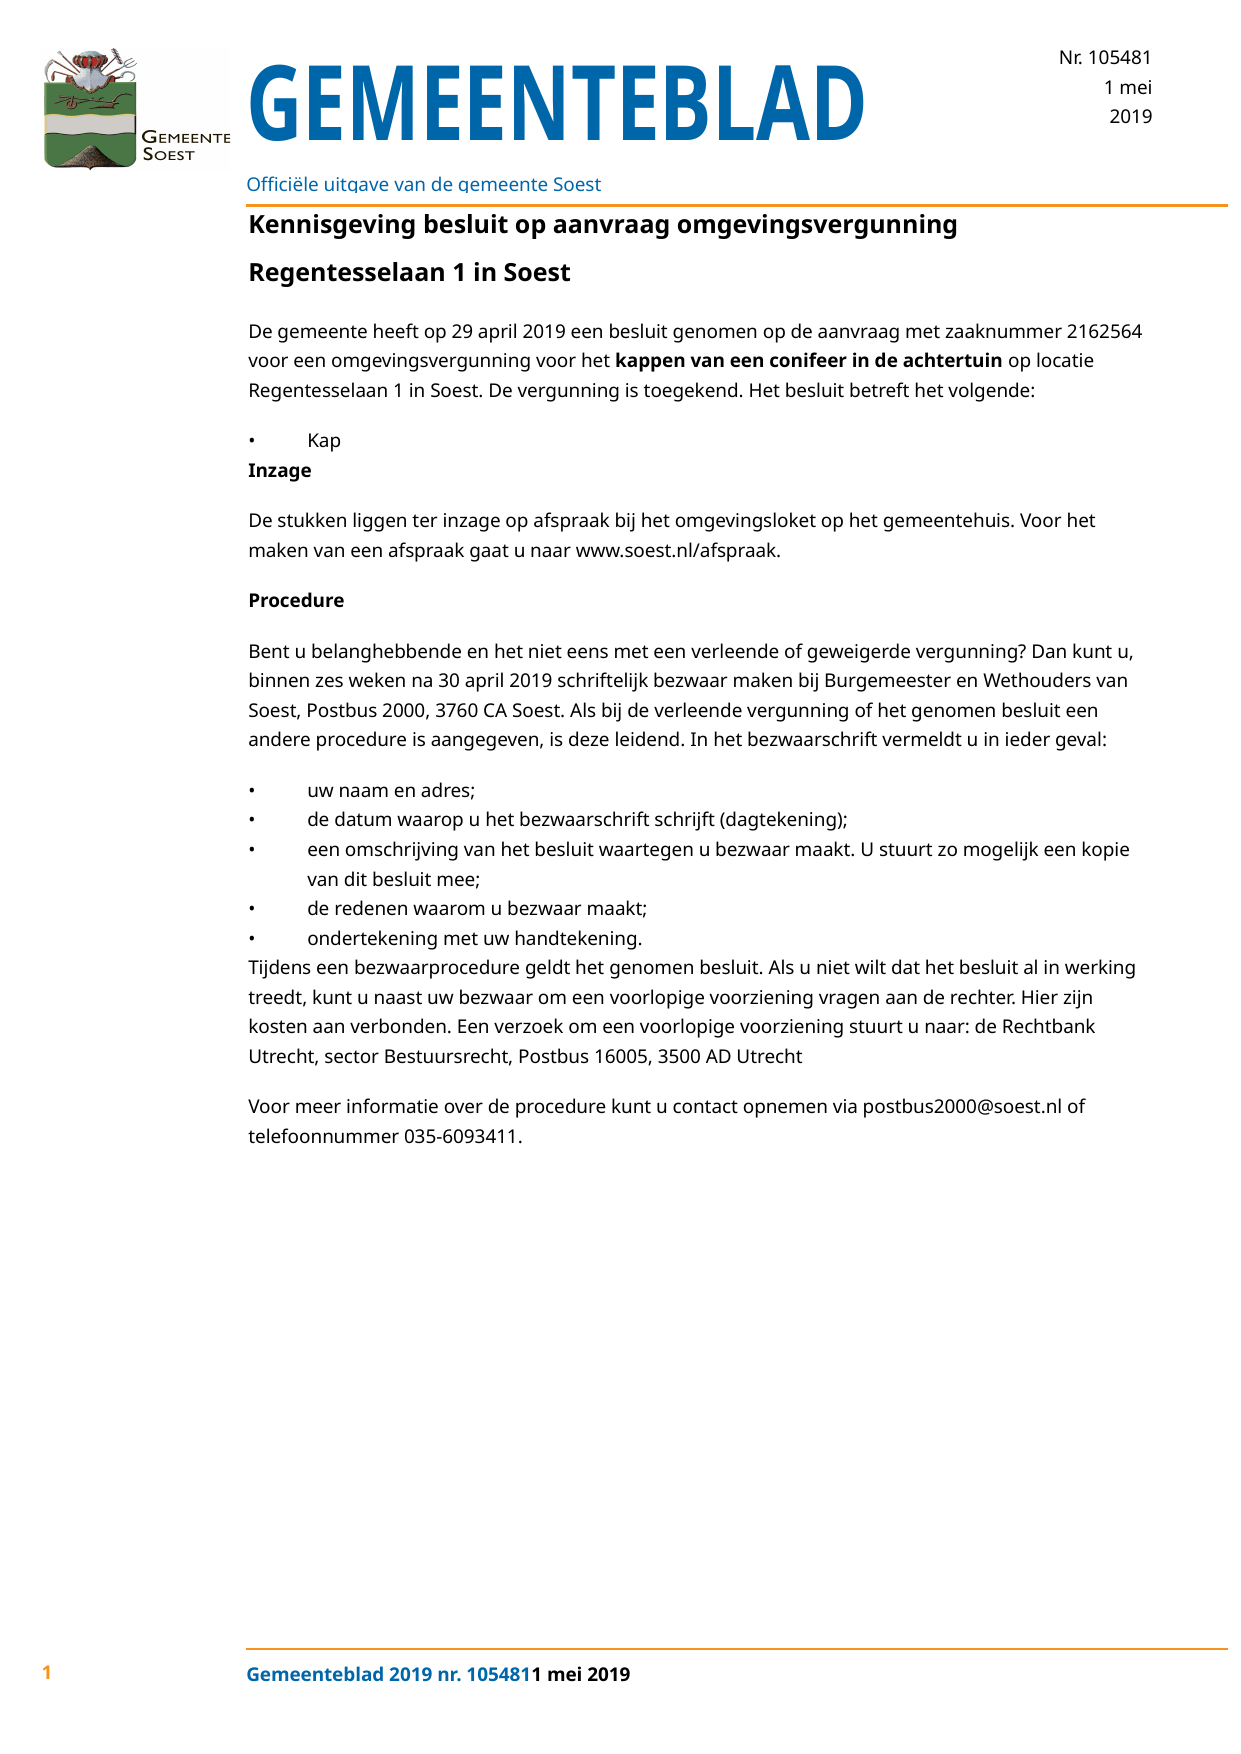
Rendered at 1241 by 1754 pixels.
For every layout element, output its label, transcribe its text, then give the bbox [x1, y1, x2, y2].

text Tijdens een bezwaarprocedure geldt het genomen besluit. Als u niet wilt dat het besluit al in werking treedt, kunt u naast uw bezwaar om een voorlopige voorziening vragen aan de rechter. Hier zijn kosten aan verbonden. Een verzoek om een voorlopige voorziening stuurt u naar: de Rechtbank Utrecht, sector Bestuursrecht, Postbus 16005, 3500 AD Utrecht [248, 954, 1152, 1069]
text Inzage [248, 457, 1152, 483]
picture [41, 47, 231, 172]
list een omschrijving van het besluit waartegen u bezwaar maakt. U stuurt zo mogelijk een kopie van dit besluit mee; [248, 836, 1152, 892]
text Kennisgeving besluit op aanvraag omgevingsvergunning Regentesselaan 1 in Soest [248, 207, 1152, 288]
text Procedure [248, 587, 1152, 613]
list de datum waarop u het bezwaarschrift schrijft (dagtekening); [248, 807, 1152, 832]
list uw naam en adres; [248, 777, 1152, 803]
text Bent u belanghebbende en het niet eens met een verleende of geweigerde vergunning? Dan kunt u, binnen zes weken na 30 april 2019 schriftelijk bezwaar maken bij Burgemeester en Wethouders van Soest, Postbus 2000, 3760 CA Soest. Als bij de verleende vergunning of het genomen besluit een andere procedure is aangegeven, is deze leidend. In het bezwaarschrift vermeldt u in ieder geval: [248, 638, 1152, 752]
list Kap [248, 427, 1152, 453]
text De gemeente heeft op 29 april 2019 een besluit genomen op de aanvraag met zaaknummer 2162564 voor een omgevingsvergunning voor het kappen van een conifeer in de achtertuin op locatie Regentesselaan 1 in Soest. De vergunning is toegekend. Het besluit betreft het volgende: [248, 318, 1152, 403]
text Voor meer informatie over de procedure kunt u contact opnemen via postbus2000@soest.nl of telefoonnummer 035-6093411. [248, 1094, 1152, 1149]
list de redenen waarom u bezwaar maakt; [248, 895, 1152, 921]
list ondertekening met uw handtekening. [248, 925, 1152, 951]
text De stukken liggen ter inzage op afspraak bij het omgevingsloket op het gemeentehuis. Voor het maken van een afspraak gaat u naar www.soest.nl/afspraak. [248, 507, 1152, 563]
